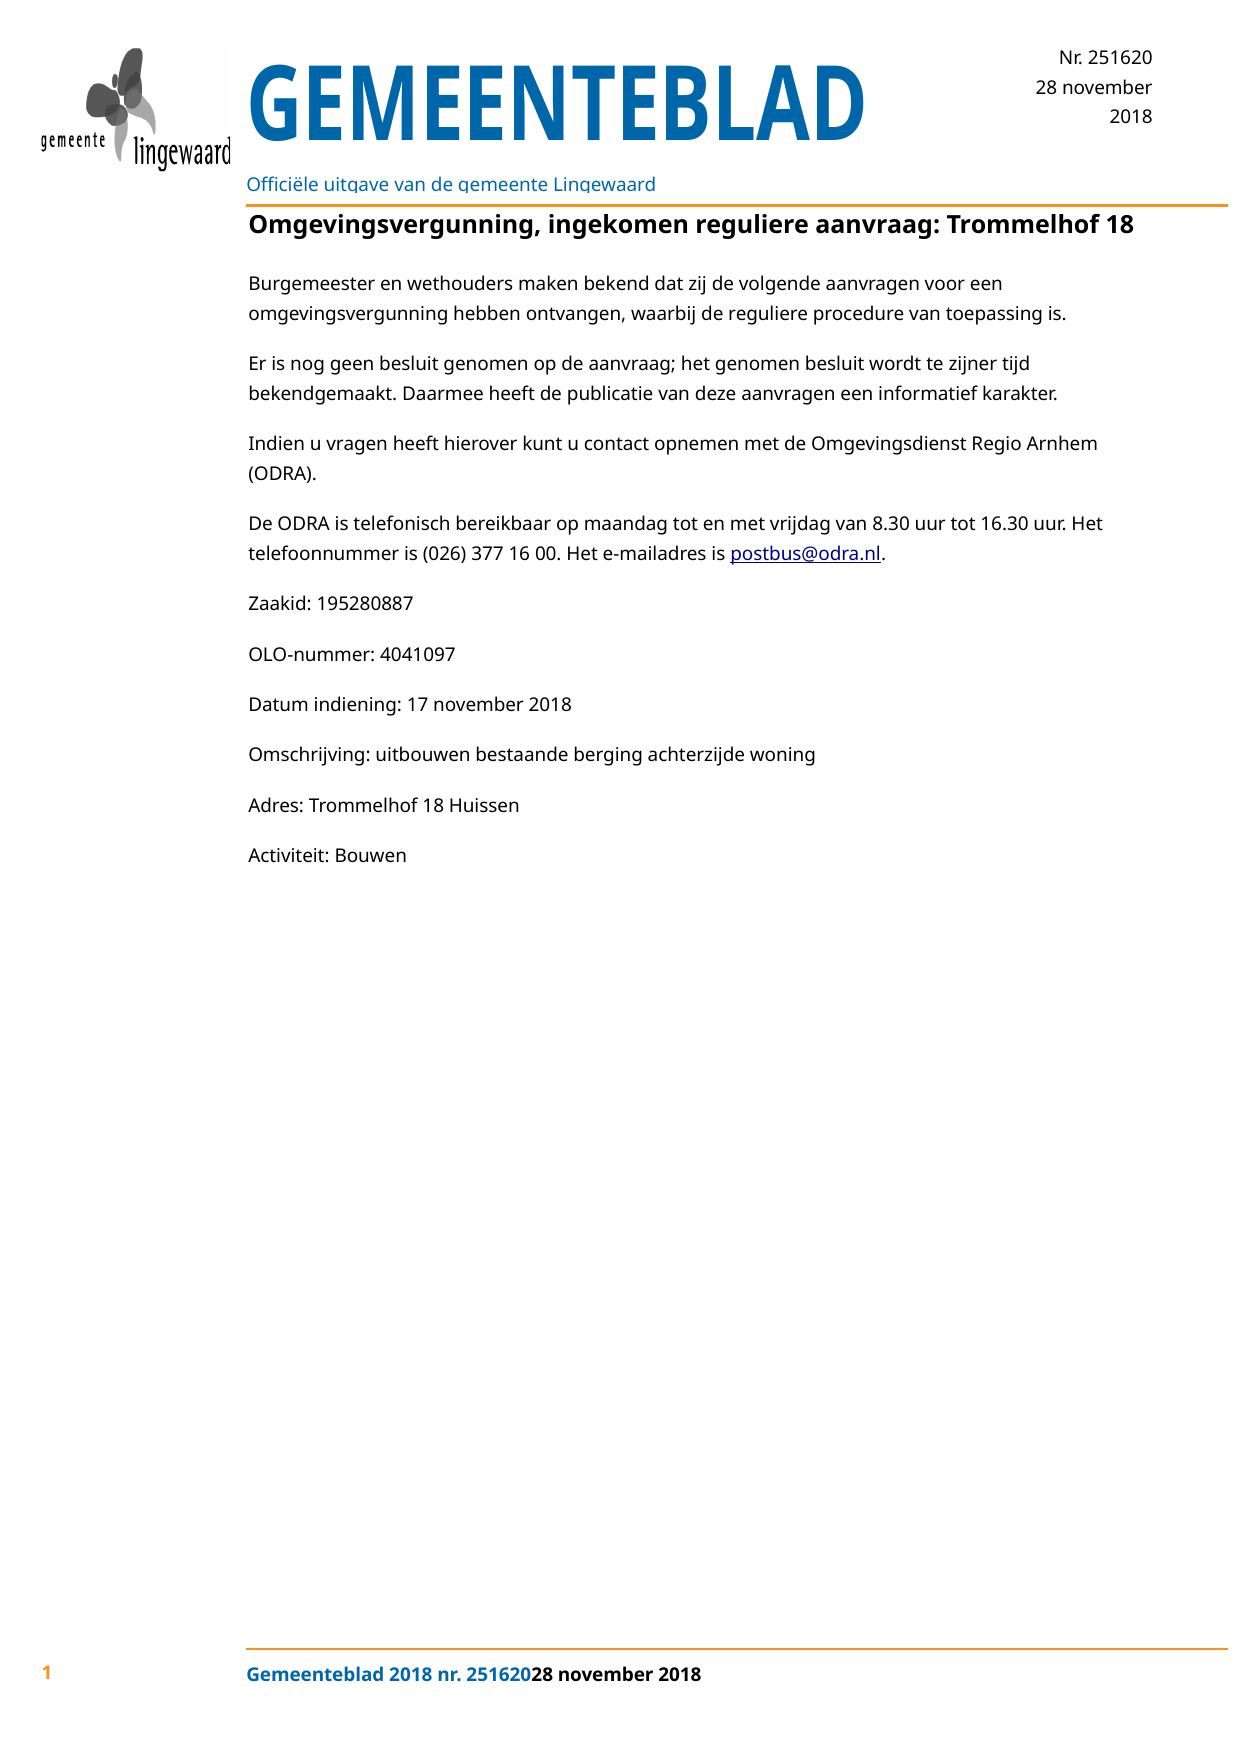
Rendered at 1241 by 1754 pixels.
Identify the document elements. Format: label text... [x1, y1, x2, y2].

text Omgevingsvergunning, ingekomen reguliere aanvraag: Trommelhof 18 [248, 207, 1152, 241]
text OLO-nummer: 4041097 [248, 641, 1152, 666]
text Er is nog geen besluit genomen op de aanvraag; het genomen besluit wordt te zijner tijd bekendgemaakt. Daarmee heeft de publicatie van deze aanvragen een informatief karakter. [248, 350, 1152, 406]
text Adres: Trommelhof 18 Huissen [248, 792, 1152, 818]
picture [41, 47, 231, 172]
text Burgemeester en wethouders maken bekend dat zij de volgende aanvragen voor een omgevingsvergunning hebben ontvangen, waarbij de reguliere procedure van toepassing is. [248, 270, 1152, 326]
text Zaakid: 195280887 [248, 590, 1152, 616]
text Activiteit: Bouwen [248, 842, 1152, 868]
text De ODRA is telefonisch bereikbaar op maandag tot en met vrijdag van 8.30 uur tot 16.30 uur. Het telefoonnummer is (026) 377 16 00. Het e-mailadres is postbus@odra.nl. [248, 510, 1152, 566]
text Indien u vragen heeft hierover kunt u contact opnemen met de Omgevingsdienst Regio Arnhem (ODRA). [248, 430, 1152, 486]
text Omschrijving: uitbouwen bestaande berging achterzijde woning [248, 742, 1152, 767]
text Datum indiening: 17 november 2018 [248, 691, 1152, 717]
